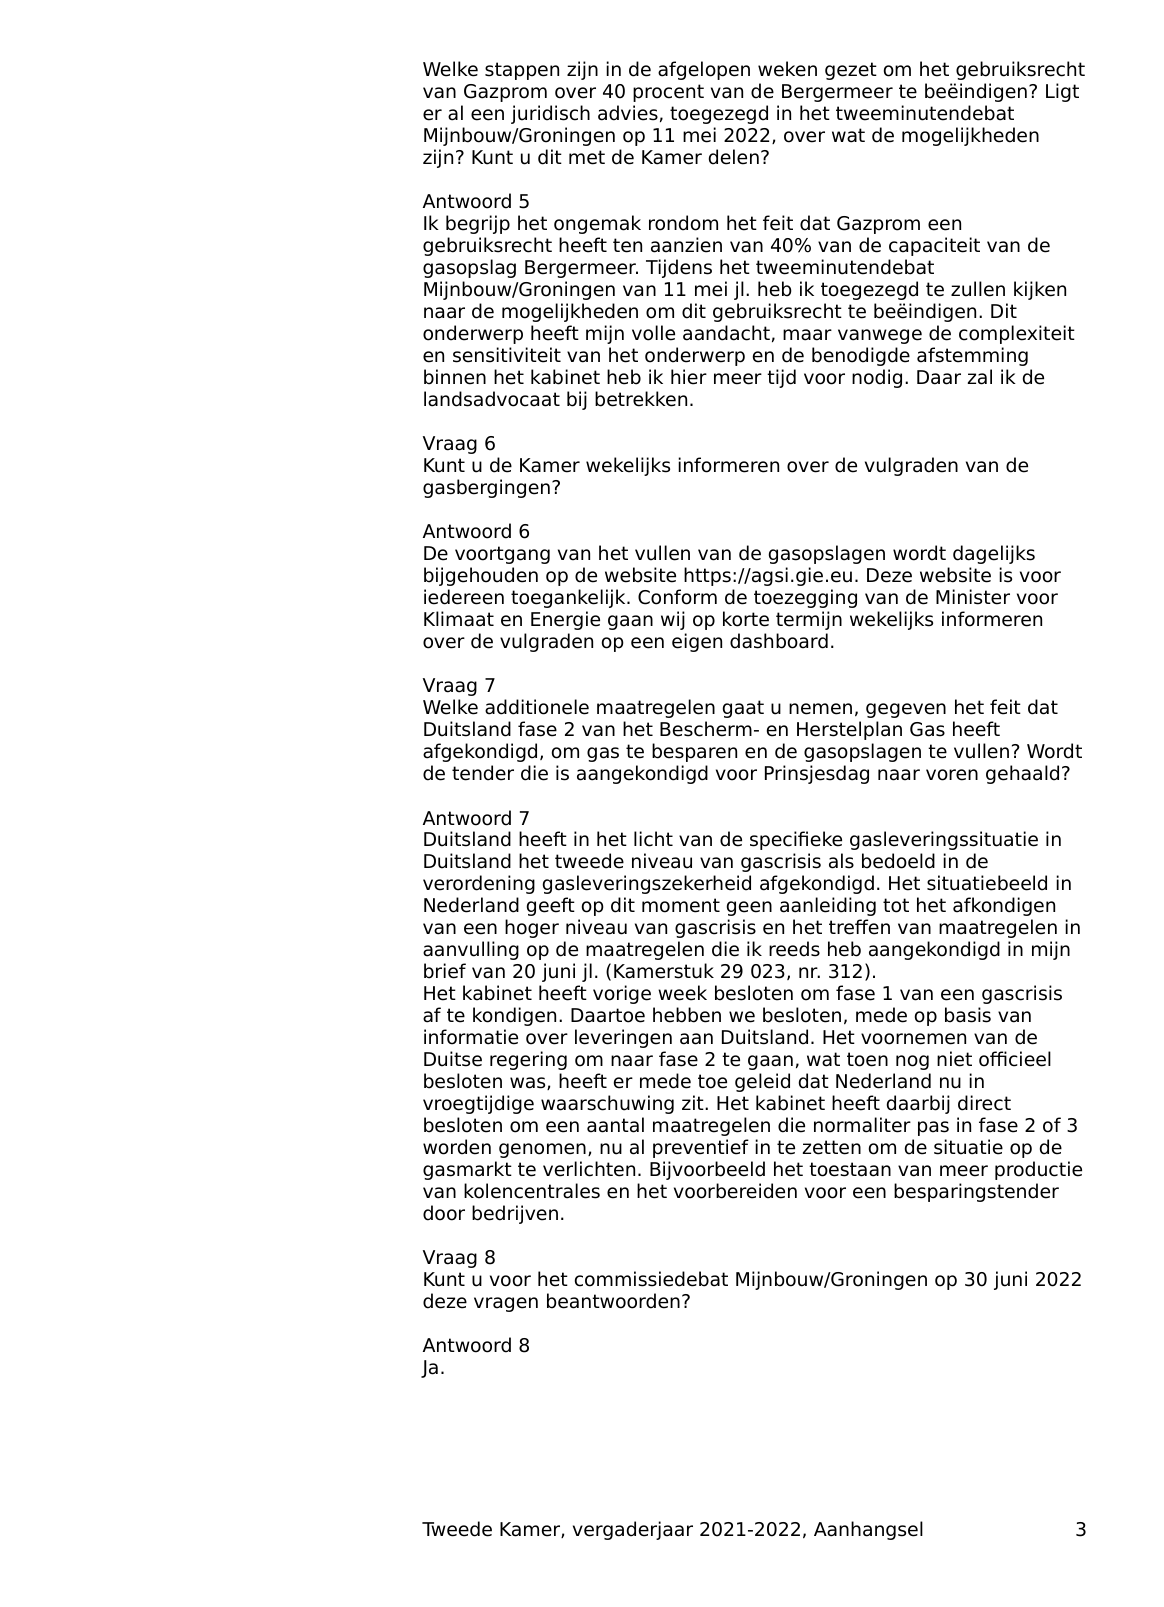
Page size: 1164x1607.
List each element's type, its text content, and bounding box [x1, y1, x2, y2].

text Ik begrijp het ongemak rondom het feit dat Gazprom een gebruiksrecht heeft ten aanzien van 40% van de capaciteit van de gasopslag Bergermeer. Tijdens het tweeminutendebat Mijnbouw/Groningen van 11 mei jl. heb ik toegezegd te zullen kijken naar de mogelijkheden om dit gebruiksrecht te beëindigen. Dit onderwerp heeft mijn volle aandacht, maar vanwege de complexiteit en sensitiviteit van het onderwerp en de benodigde afstemming binnen het kabinet heb ik hier meer tijd voor nodig. Daar zal ik de landsadvocaat bij betrekken. [422, 213, 1087, 411]
text Welke stappen zijn in de afgelopen weken gezet om het gebruiksrecht van Gazprom over 40 procent van de Bergermeer te beëindigen? Ligt er al een juridisch advies, toegezegd in het tweeminutendebat Mijnbouw/Groningen op 11 mei 2022, over wat de mogelijkheden zijn? Kunt u dit met de Kamer delen? [422, 59, 1087, 169]
text Vraag 7 [422, 675, 1087, 697]
text Vraag 8 [422, 1247, 1087, 1269]
text Welke additionele maatregelen gaat u nemen, gegeven het feit dat Duitsland fase 2 van het Bescherm- en Herstelplan Gas heeft afgekondigd, om gas te besparen en de gasopslagen te vullen? Wordt de tender die is aangekondigd voor Prinsjesdag naar voren gehaald? [422, 697, 1087, 785]
text Vraag 6 [422, 433, 1087, 455]
text Kunt u de Kamer wekelijks informeren over de vulgraden van de gasbergingen? [422, 455, 1087, 499]
text Antwoord 5 [422, 191, 1087, 213]
text Antwoord 7 [422, 807, 1087, 829]
text Antwoord 8 [422, 1335, 1087, 1357]
text Kunt u voor het commissiedebat Mijnbouw/Groningen op 30 juni 2022 deze vragen beantwoorden? [422, 1269, 1087, 1313]
text Duitsland heeft in het licht van de specifieke gasleveringssituatie in Duitsland het tweede niveau van gascrisis als bedoeld in de verordening gasleveringszekerheid afgekondigd. Het situatiebeeld in Nederland geeft op dit moment geen aanleiding tot het afkondigen van een hoger niveau van gascrisis en het treffen van maatregelen in aanvulling op de maatregelen die ik reeds heb aangekondigd in mijn brief van 20 juni jl. (Kamerstuk 29 023, nr. 312). [422, 829, 1087, 983]
text Antwoord 6 [422, 521, 1087, 543]
text De voortgang van het vullen van de gasopslagen wordt dagelijks bijgehouden op de website https://agsi.gie.eu. Deze website is voor iedereen toegankelijk. Conform de toezegging van de Minister voor Klimaat en Energie gaan wij op korte termijn wekelijks informeren over de vulgraden op een eigen dashboard. [422, 543, 1087, 653]
text Ja. [422, 1357, 1087, 1379]
text Het kabinet heeft vorige week besloten om fase 1 van een gascrisis af te kondigen. Daartoe hebben we besloten, mede op basis van informatie over leveringen aan Duitsland. Het voornemen van de Duitse regering om naar fase 2 te gaan, wat toen nog niet officieel besloten was, heeft er mede toe geleid dat Nederland nu in vroegtijdige waarschuwing zit. Het kabinet heeft daarbij direct besloten om een aantal maatregelen die normaliter pas in fase 2 of 3 worden genomen, nu al preventief in te zetten om de situatie op de gasmarkt te verlichten. Bijvoorbeeld het toestaan van meer productie van kolencentrales en het voorbereiden voor een besparingstender door bedrijven. [422, 983, 1087, 1225]
